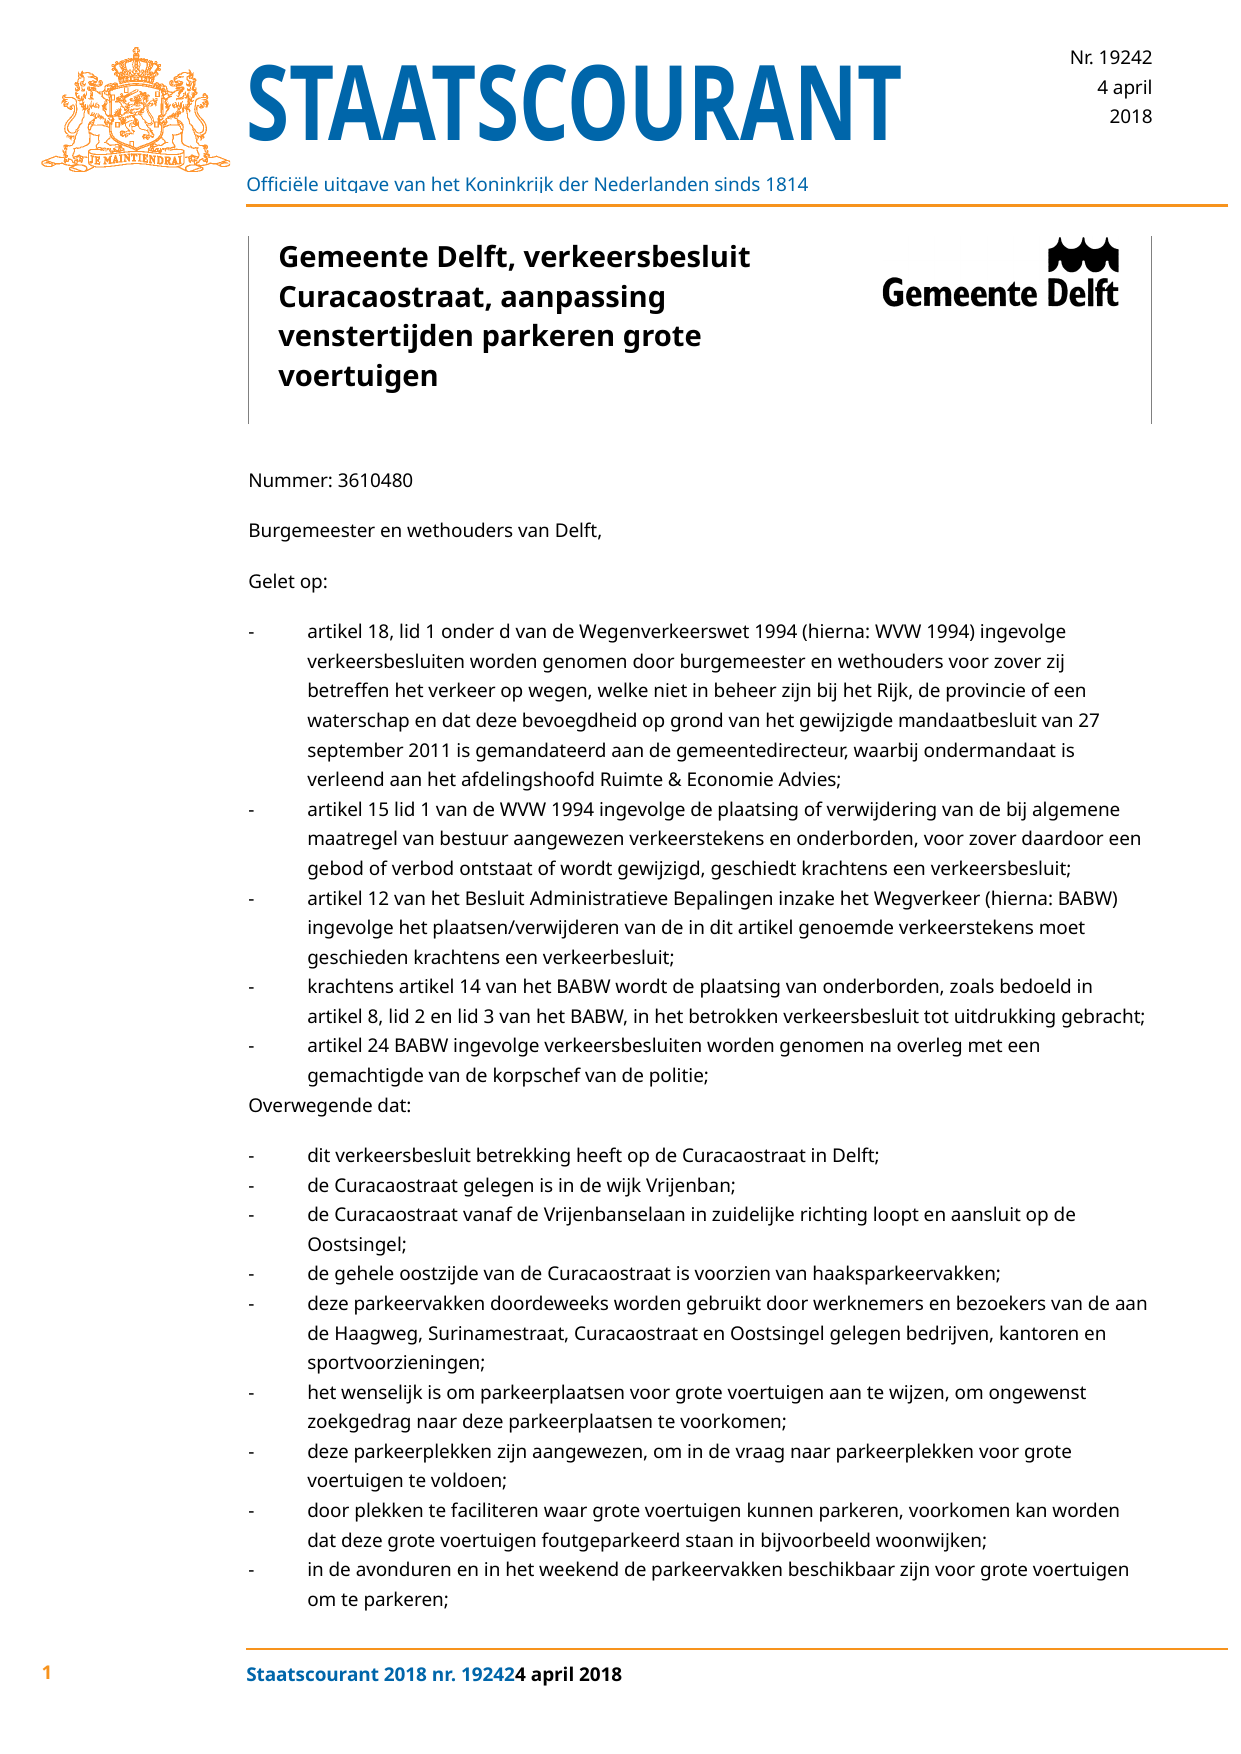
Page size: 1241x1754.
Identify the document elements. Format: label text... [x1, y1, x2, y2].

text Nummer: 3610480 [248, 467, 1152, 493]
list artikel 12 van het Besluit Administratieve Bepalingen inzake het Wegverkeer (hierna: BABW) ingevolge het plaatsen/verwijderen van de in dit artikel genoemde verkeerstekens moet geschieden krachtens een verkeerbesluit; [248, 885, 1152, 970]
table_header Gemeente Delft, verkeersbesluit Curacaostraat, aanpassing venstertijden parkeren grote voertuigen [249, 236, 850, 424]
text Overwegende dat: [248, 1092, 1152, 1118]
list door plekken te faciliteren waar grote voertuigen kunnen parkeren, voorkomen kan worden dat deze grote voertuigen foutgeparkeerd staan in bijvoorbeeld woonwijken; [248, 1497, 1152, 1553]
list deze parkeerplekken zijn aangewezen, om in de vraag naar parkeerplekken voor grote voertuigen te voldoen; [248, 1438, 1152, 1493]
list de gehele oostzijde van de Curacaostraat is voorzien van haaksparkeervakken; [248, 1261, 1152, 1286]
list artikel 15 lid 1 van de WVW 1994 ingevolge de plaatsing of verwijdering van de bij algemene maatregel van bestuur aangewezen verkeerstekens en onderborden, voor zover daardoor een gebod of verbod ontstaat of wordt gewijzigd, geschiedt krachtens een verkeersbesluit; [248, 796, 1152, 881]
list deze parkeervakken doordeweeks worden gebruikt door werknemers en bezoekers van de aan de Haagweg, Surinamestraat, Curacaostraat en Oostsingel gelegen bedrijven, kantoren en sportvoorzieningen; [248, 1290, 1152, 1375]
list in de avonduren en in het weekend de parkeervakken beschikbaar zijn voor grote voertuigen om te parkeren; [248, 1556, 1152, 1612]
list artikel 18, lid 1 onder d van de Wegenverkeerswet 1994 (hierna: WVW 1994) ingevolge verkeersbesluiten worden genomen door burgemeester en wethouders voor zover zij betreffen het verkeer op wegen, welke niet in beheer zijn bij het Rijk, de provincie of een waterschap en dat deze bevoegdheid op grond van het gewijzigde mandaatbesluit van 27 september 2011 is gemandateerd aan de gemeentedirecteur, waarbij ondermandaat is verleend aan het afdelingshoofd Ruimte & Economie Advies; [248, 618, 1152, 792]
list artikel 24 BABW ingevolge verkeersbesluiten worden genomen na overleg met een gemachtigde van de korpschef van de politie; [248, 1033, 1152, 1088]
list het wenselijk is om parkeerplaatsen voor grote voertuigen aan te wijzen, om ongewenst zoekgedrag naar deze parkeerplaatsen te voorkomen; [248, 1379, 1152, 1434]
text Burgemeester en wethouders van Delft, [248, 518, 1152, 543]
list de Curacaostraat gelegen is in de wijk Vrijenban; [248, 1172, 1152, 1198]
list dit verkeersbesluit betrekking heeft op de Curacaostraat in Delft; [248, 1142, 1152, 1168]
table_header [850, 236, 1151, 424]
text Gelet op: [248, 568, 1152, 594]
picture [882, 236, 1119, 309]
picture [41, 47, 231, 172]
list krachtens artikel 14 van het BABW wordt de plaatsing van onderborden, zoals bedoeld in artikel 8, lid 2 en lid 3 van het BABW, in het betrokken verkeersbesluit tot uitdrukking gebracht; [248, 973, 1152, 1029]
list de Curacaostraat vanaf de Vrijenbanselaan in zuidelijke richting loopt en aansluit op de Oostsingel; [248, 1201, 1152, 1257]
